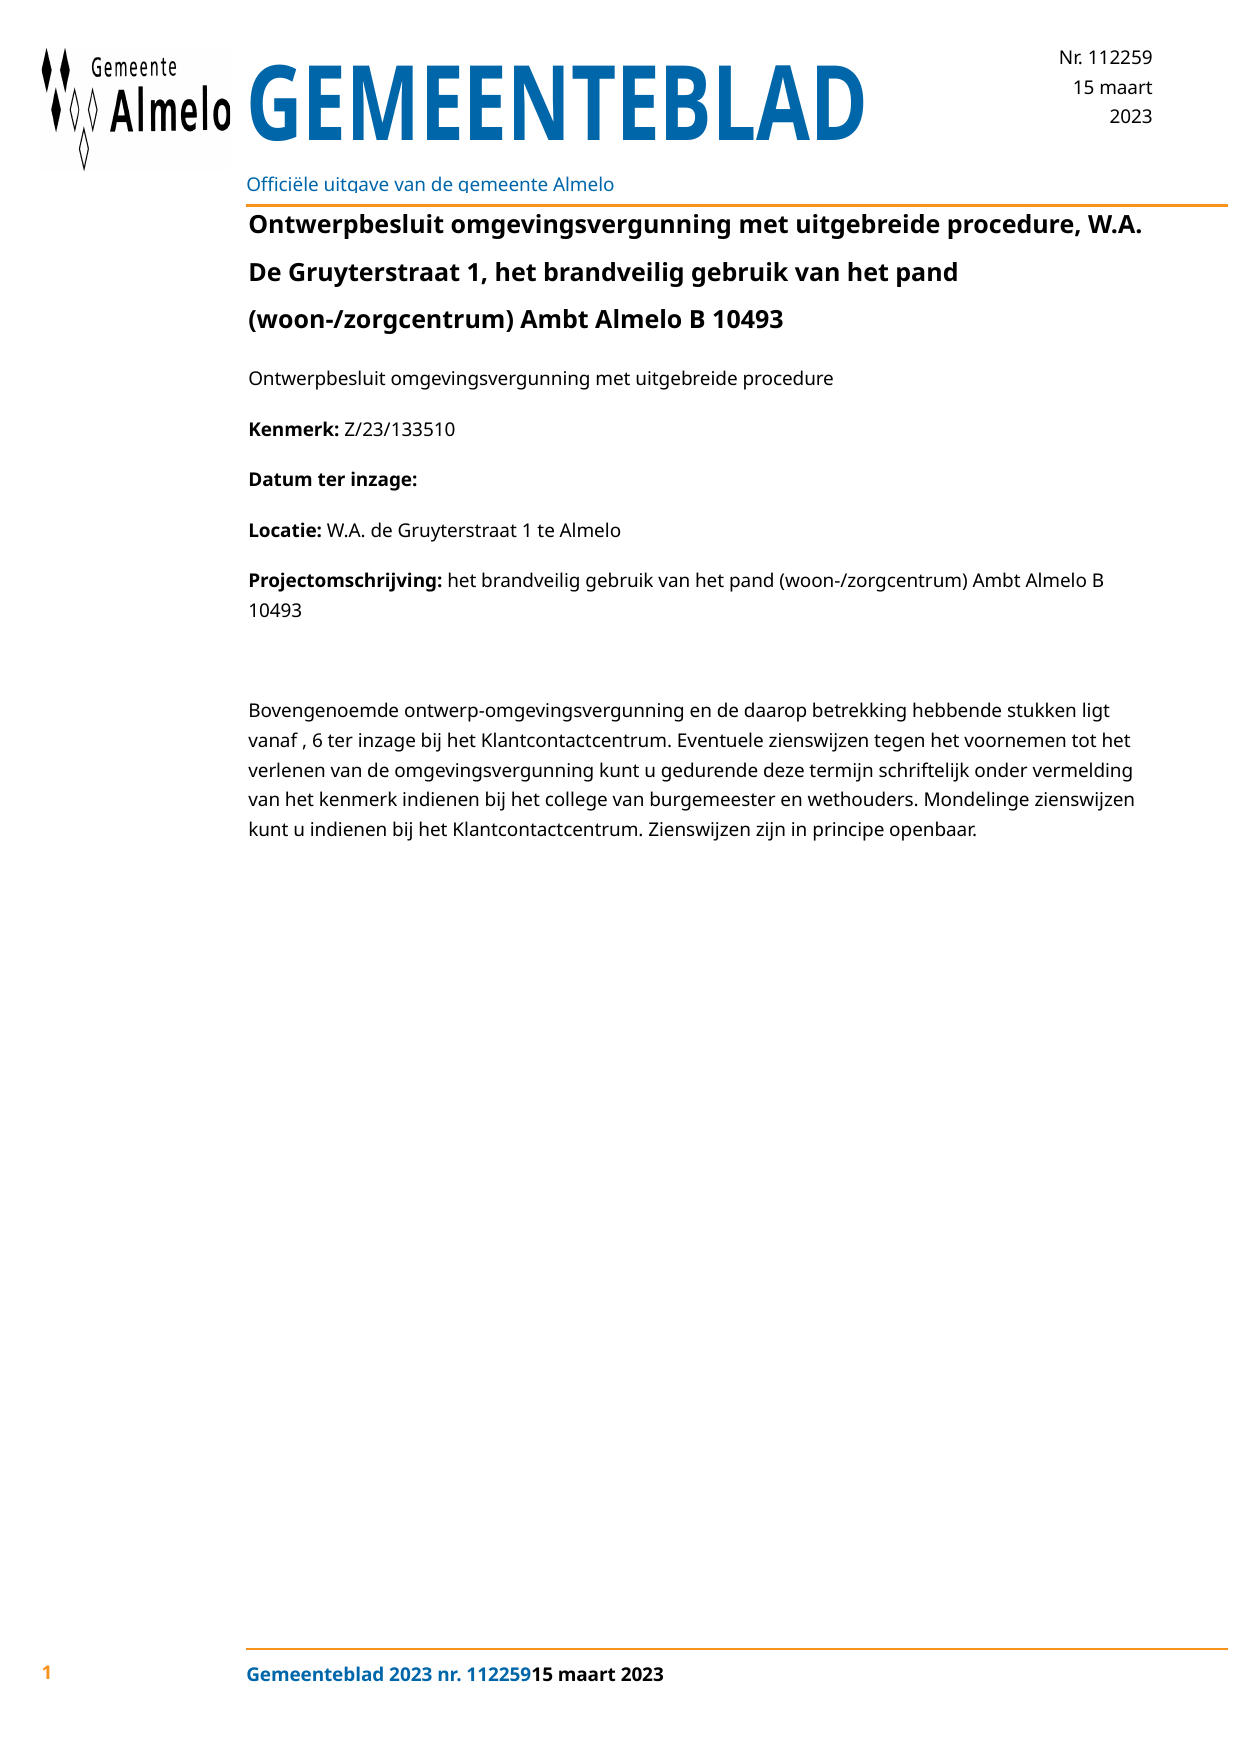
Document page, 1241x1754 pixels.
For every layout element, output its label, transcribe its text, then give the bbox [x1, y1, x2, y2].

text Projectomschrijving: het brandveilig gebruik van het pand (woon-/zorgcentrum) Ambt Almelo B 10493 [248, 567, 1152, 622]
picture [41, 47, 231, 172]
text Kenmerk: Z/23/133510 [248, 416, 1152, 442]
text Ontwerpbesluit omgevingsvergunning met uitgebreide procedure, W.A. De Gruyterstraat 1, het brandveilig gebruik van het pand (woon-/zorgcentrum) Ambt Almelo B 10493 [248, 207, 1152, 336]
text Ontwerpbesluit omgevingsvergunning met uitgebreide procedure [248, 366, 1152, 391]
text Datum ter inzage: [248, 466, 1152, 492]
text Locatie: W.A. de Gruyterstraat 1 te Almelo [248, 517, 1152, 542]
text Bovengenoemde ontwerp-omgevingsvergunning en de daarop betrekking hebbende stukken ligt vanaf , 6 ter inzage bij het Klantcontactcentrum. Eventuele zienswijzen tegen het voornemen tot het verlenen van de omgevingsvergunning kunt u gedurende deze termijn schriftelijk onder vermelding van het kenmerk indienen bij het college van burgemeester en wethouders. Mondelinge zienswijzen kunt u indienen bij het Klantcontactcentrum. Zienswijzen zijn in principe openbaar. [248, 698, 1152, 842]
